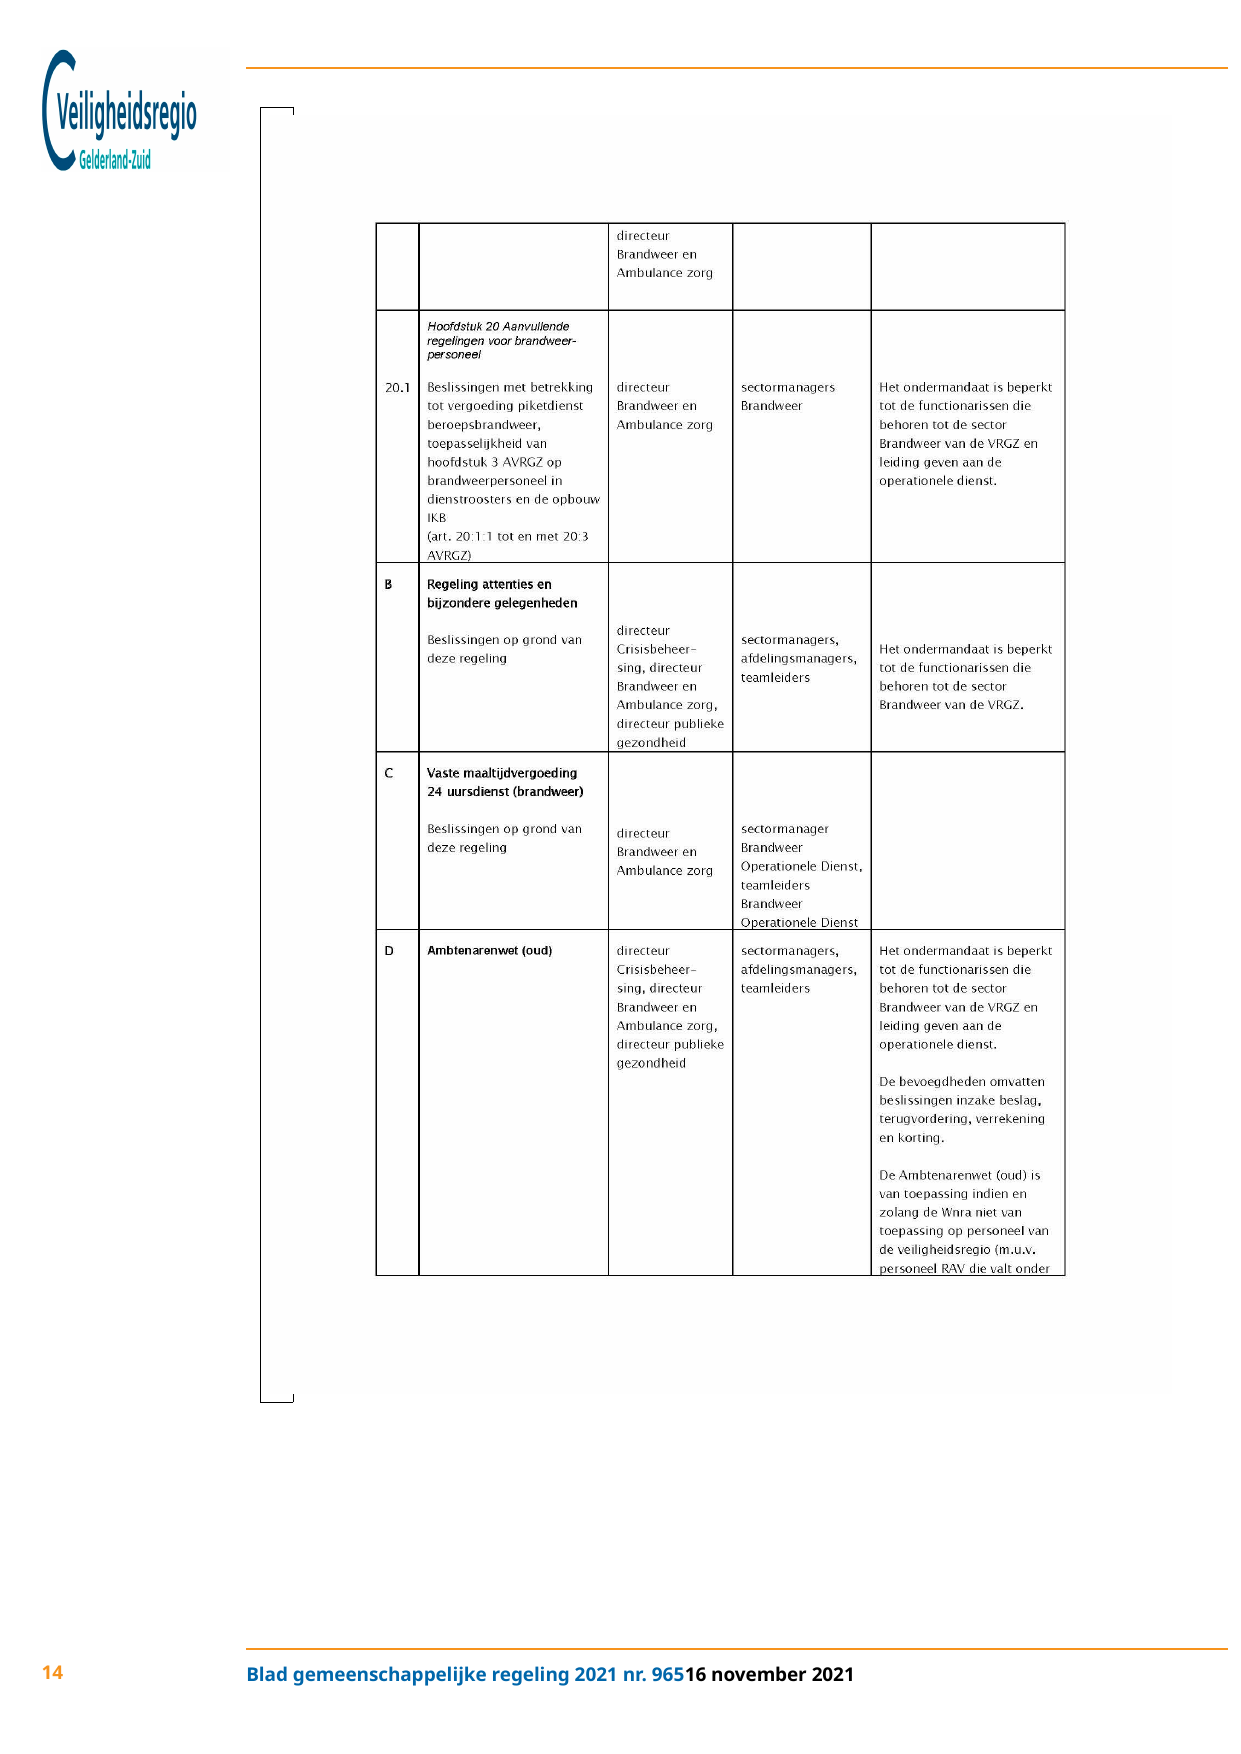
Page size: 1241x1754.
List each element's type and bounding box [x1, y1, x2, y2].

picture [41, 47, 231, 172]
picture [268, 115, 1173, 1394]
